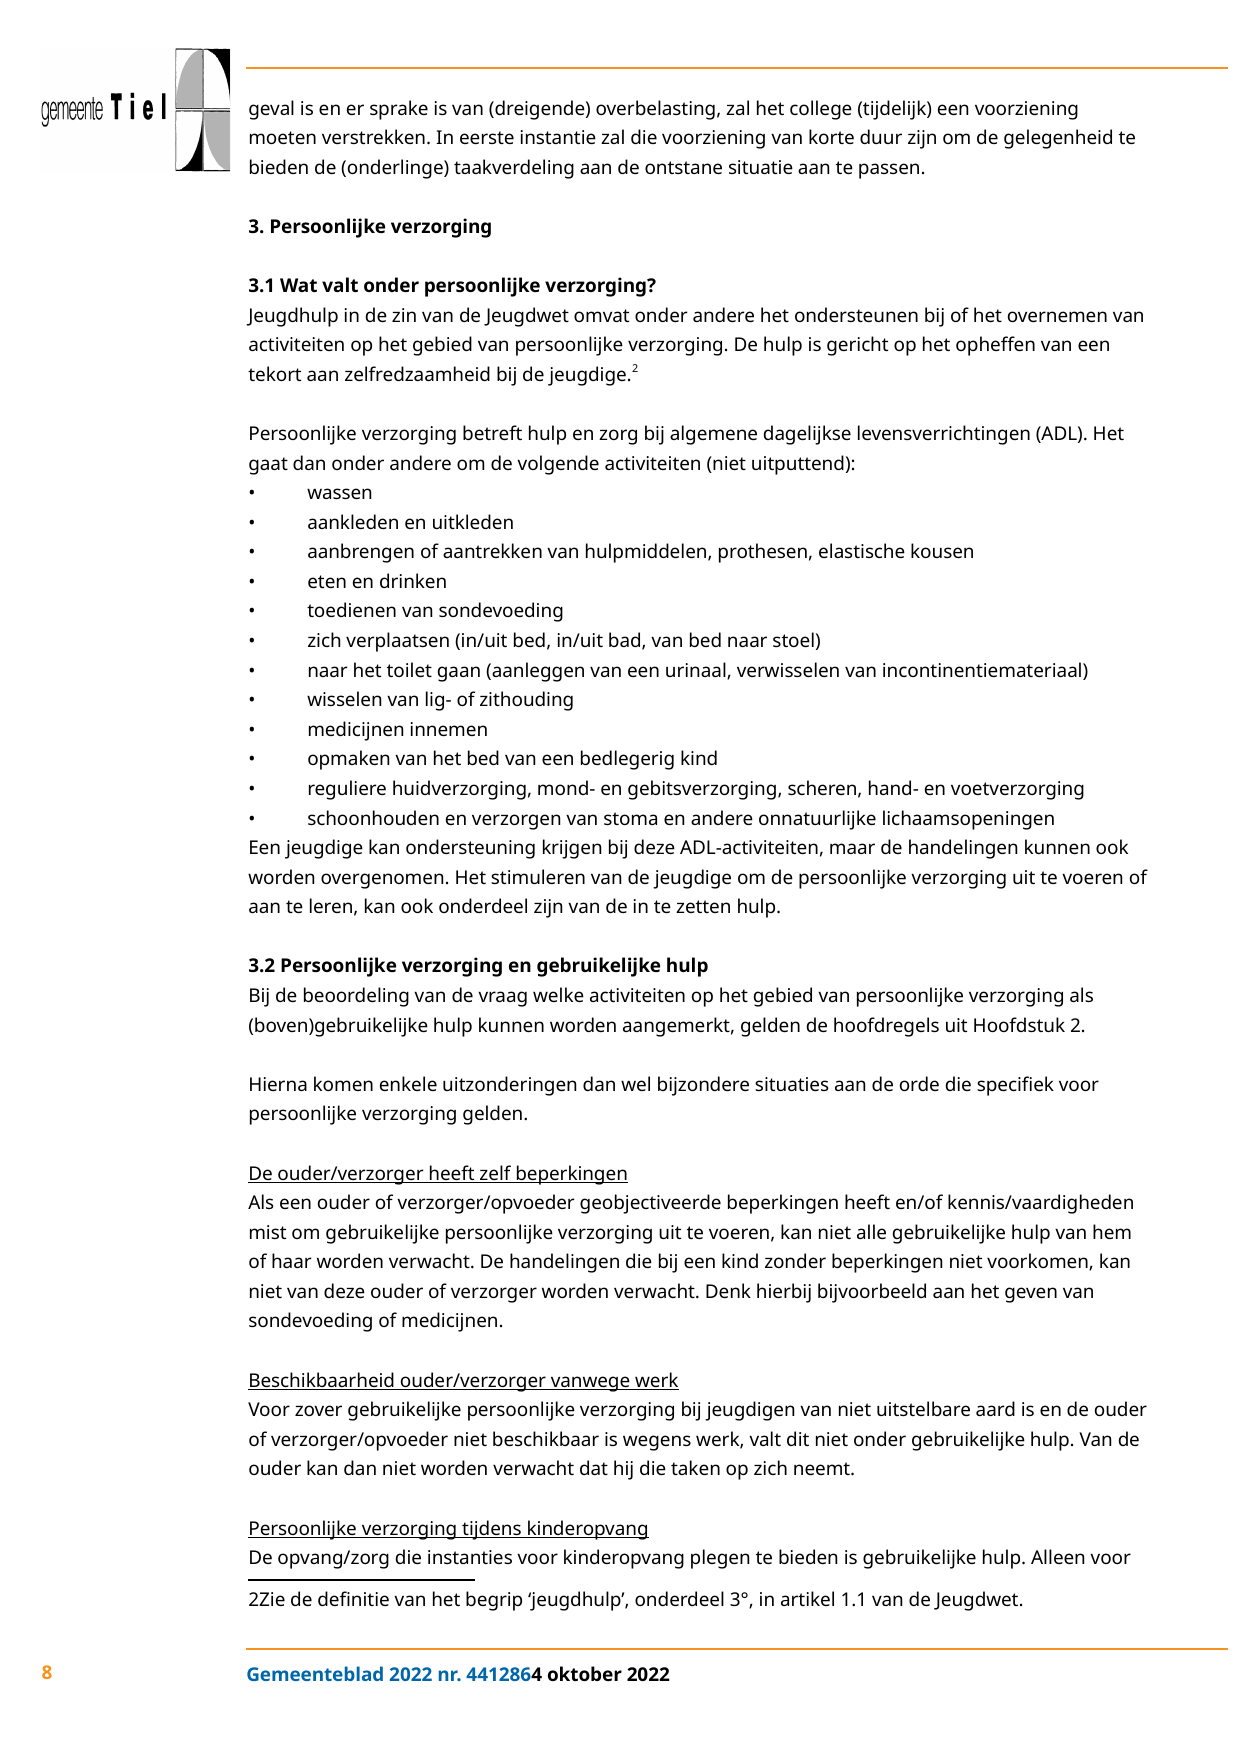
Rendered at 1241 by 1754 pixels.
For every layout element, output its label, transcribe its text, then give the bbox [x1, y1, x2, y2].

list wisselen van lig- of zithouding [248, 686, 1152, 712]
text 3.2 Persoonlijke verzorging en gebruikelijke hulp [248, 953, 1152, 978]
list wassen [248, 479, 1152, 505]
text 3. Persoonlijke verzorging [248, 213, 1152, 239]
text 3.1 Wat valt onder persoonlijke verzorging? [248, 272, 1152, 298]
list schoonhouden en verzorgen van stoma en andere onnatuurlijke lichaamsopeningen [248, 805, 1152, 831]
list medicijnen innemen [248, 716, 1152, 742]
list naar het toilet gaan (aanleggen van een urinaal, verwisselen van incontinentiemateriaal) [248, 657, 1152, 683]
text Beschikbaarheid ouder/verzorger vanwege werk [248, 1367, 1152, 1393]
list zich verplaatsen (in/uit bed, in/uit bad, van bed naar stoel) [248, 627, 1152, 653]
list toedienen van sondevoeding [248, 598, 1152, 623]
text De ouder/verzorger heeft zelf beperkingen [248, 1160, 1152, 1186]
list opmaken van het bed van een bedlegerig kind [248, 746, 1152, 771]
list aankleden en uitkleden [248, 509, 1152, 535]
text Jeugdhulp in de zin van de Jeugdwet omvat onder andere het ondersteunen bij of het overnemen van activiteiten op het gebied van persoonlijke verzorging. De hulp is gericht op het opheffen van een tekort aan zelfredzaamheid bij de jeugdige. [248, 302, 1152, 387]
text Hierna komen enkele uitzonderingen dan wel bijzondere situaties aan de orde die specifiek voor persoonlijke verzorging gelden. [248, 1071, 1152, 1126]
list eten en drinken [248, 568, 1152, 594]
picture [41, 47, 231, 172]
text Als een ouder of verzorger/opvoeder geobjectiveerde beperkingen heeft en/of kennis/vaardigheden mist om gebruikelijke persoonlijke verzorging uit te voeren, kan niet alle gebruikelijke hulp van hem of haar worden verwacht. De handelingen die bij een kind zonder beperkingen niet voorkomen, kan niet van deze ouder of verzorger worden verwacht. Denk hierbij bijvoorbeeld aan het geven van sondevoeding of medicijnen. [248, 1189, 1152, 1333]
text Een jeugdige kan ondersteuning krijgen bij deze ADL-activiteiten, maar de handelingen kunnen ook worden overgenomen. Het stimuleren van de jeugdige om de persoonlijke verzorging uit te voeren of aan te leren, kan ook onderdeel zijn van de in te zetten hulp. [248, 834, 1152, 919]
text Persoonlijke verzorging tijdens kinderopvang [248, 1515, 1152, 1541]
text Bij de beoordeling van de vraag welke activiteiten op het gebied van persoonlijke verzorging als (boven)gebruikelijke hulp kunnen worden aangemerkt, gelden de hoofdregels uit Hoofdstuk 2. [248, 982, 1152, 1038]
list reguliere huidverzorging, mond- en gebitsverzorging, scheren, hand- en voetverzorging [248, 775, 1152, 801]
text Zie de definitie van het begrip ‘jeugdhulp’, onderdeel 3°, in artikel 1.1 van de Jeugdwet. [248, 1586, 1152, 1612]
list aanbrengen of aantrekken van hulpmiddelen, prothesen, elastische kousen [248, 538, 1152, 564]
text geval is en er sprake is van (dreigende) overbelasting, zal het college (tijdelijk) een voorziening moeten verstrekken. In eerste instantie zal die voorziening van korte duur zijn om de gelegenheid te bieden de (onderlinge) taakverdeling aan de ontstane situatie aan te passen. [248, 95, 1152, 180]
text Voor zover gebruikelijke persoonlijke verzorging bij jeugdigen van niet uitstelbare aard is en de ouder of verzorger/opvoeder niet beschikbaar is wegens werk, valt dit niet onder gebruikelijke hulp. Van de ouder kan dan niet worden verwacht dat hij die taken op zich neemt. [248, 1396, 1152, 1481]
text Persoonlijke verzorging betreft hulp en zorg bij algemene dagelijkse levensverrichtingen (ADL). Het gaat dan onder andere om de volgende activiteiten (niet uitputtend): [248, 420, 1152, 476]
text De opvang/zorg die instanties voor kinderopvang plegen te bieden is gebruikelijke hulp. Alleen voor [248, 1544, 1152, 1570]
